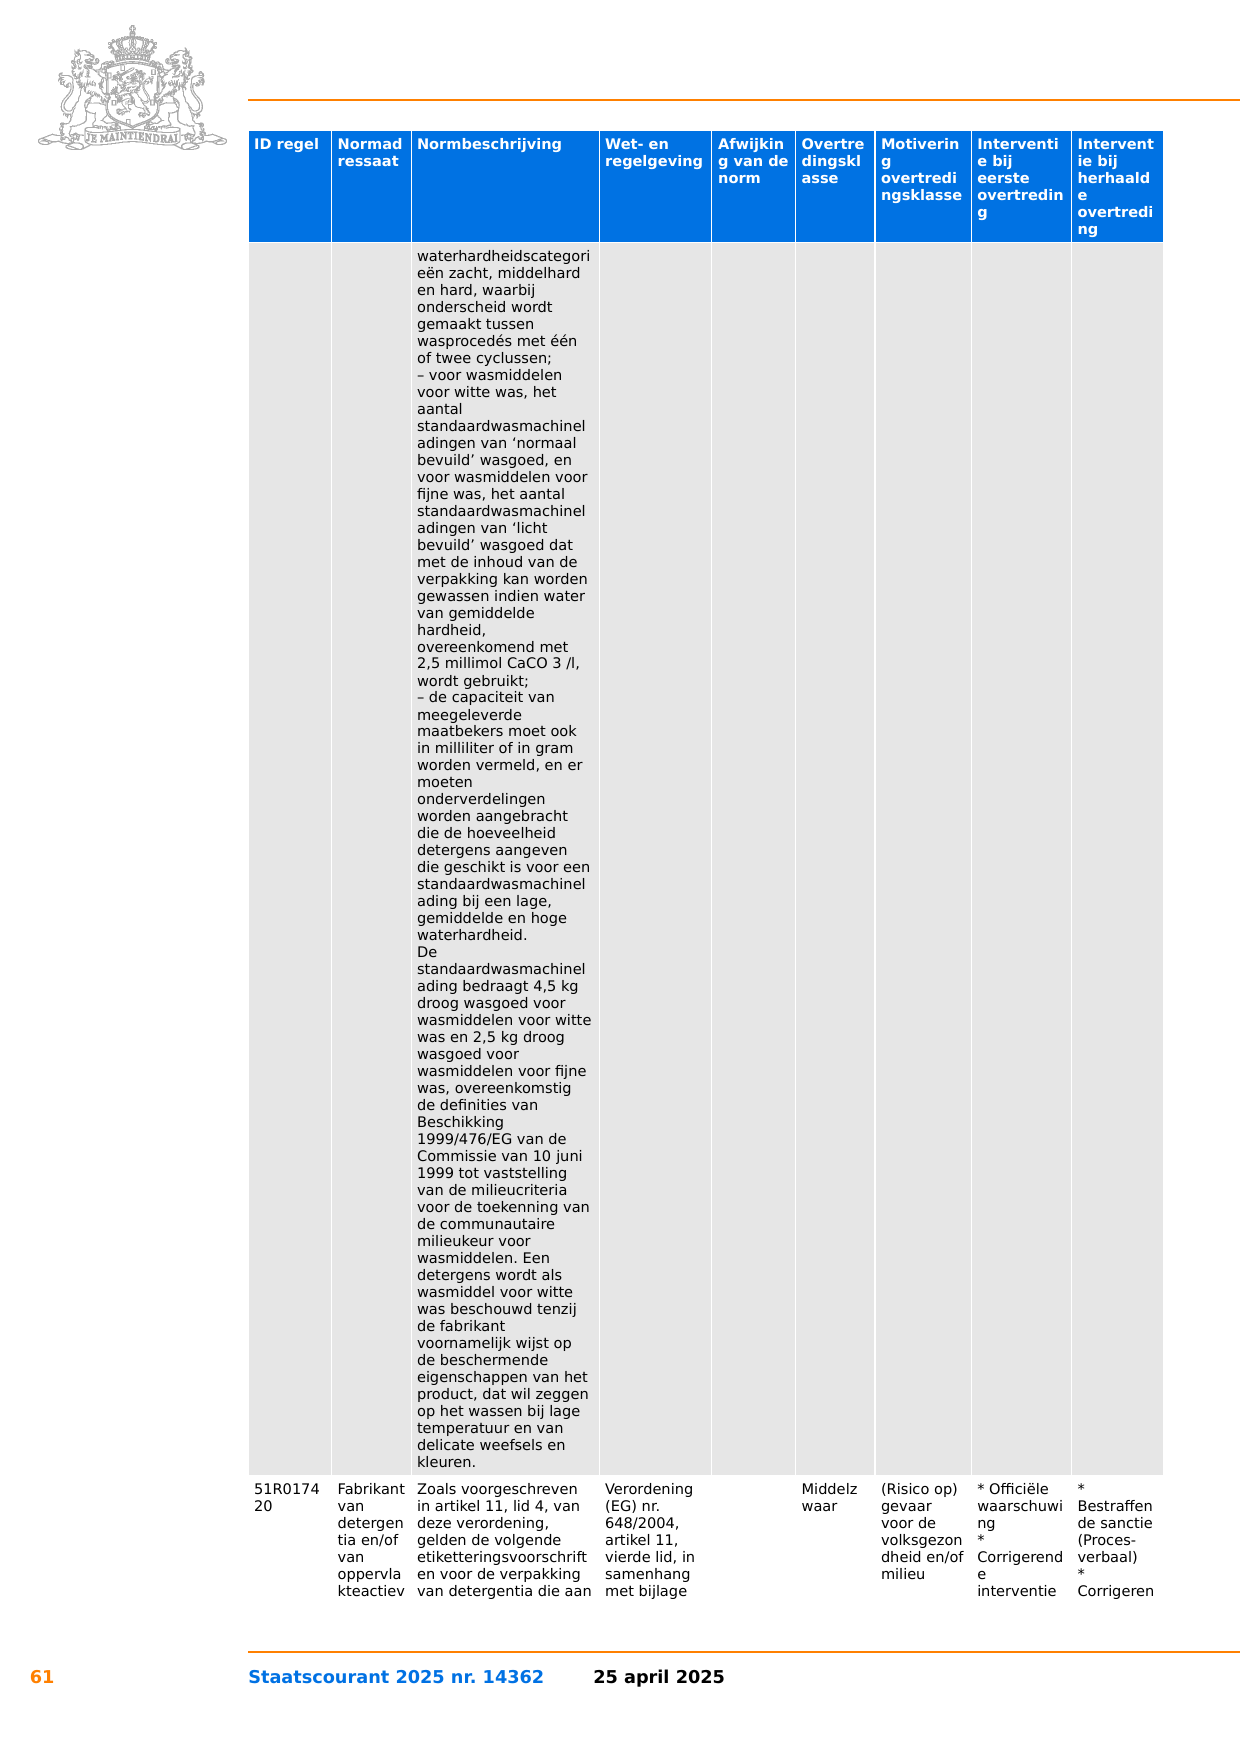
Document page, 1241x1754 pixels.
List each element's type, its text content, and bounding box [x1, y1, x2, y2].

table_header Interventie bij eerste overtreding [972, 131, 1071, 242]
table_cell Zoals voorgeschreven in artikel 11, lid 4, van deze verordening, gelden de volgende etiketteringsvoorschriften voor de verpakking van detergentia die aan [412, 1476, 599, 1604]
table_header Normadressaat [332, 131, 411, 242]
table_cell [712, 243, 795, 1475]
table_cell [1072, 243, 1163, 1475]
table_header Afwijking van de norm [712, 131, 795, 242]
table_cell [249, 243, 331, 1475]
table_cell (Risico op) gevaar voor de volksgezondheid en/of milieu [876, 1476, 971, 1604]
table_cell * Officiële waarschuwing * Corrigerende interventie [972, 1476, 1071, 1604]
table_header Overtredingsklasse [796, 131, 874, 242]
table_cell [796, 243, 874, 1475]
table_cell waterhardheidscategorieën zacht, middelhard en hard, waarbij onderscheid wordt gemaakt tussen wasprocedés met één of twee cyclussen; – voor wasmiddelen voor witte was, het aantal standaardwasmachineladingen van ‘normaal bevuild’ wasgoed, en voor wasmiddelen voor fijne was, het aantal standaardwasmachineladingen van ‘licht bevuild’ wasgoed dat met de inhoud van de verpakking kan worden gewassen indien water van gemiddelde hardheid, overeenkomend met 2,5 millimol CaCO 3 /l, wordt gebruikt; – de capaciteit van meegeleverde maatbekers moet ook in milliliter of in gram worden vermeld, en er moeten onderverdelingen worden aangebracht die de hoeveelheid detergens aangeven die geschikt is voor een standaardwasmachinelading bij een lage, gemiddelde en hoge waterhardheid. De standaardwasmachinelading bedraagt 4,5 kg droog wasgoed voor wasmiddelen voor witte was en 2,5 kg droog wasgoed voor wasmiddelen voor fijne was, overeenkomstig de definities van Beschikking 1999/476/EG van de Commissie van 10 juni 1999 tot vaststelling van de milieucriteria voor de toekenning van de communautaire milieukeur voor wasmiddelen. Een detergens wordt als wasmiddel voor witte was beschouwd tenzij de fabrikant voornamelijk wijst op de beschermende eigenschappen van het product, dat wil zeggen op het wassen bij lage temperatuur en van delicate weefsels en kleuren. [412, 243, 599, 1475]
table_cell [972, 243, 1071, 1475]
table_header Interventie bij herhaalde overtreding [1072, 131, 1163, 242]
table_header ID regel [249, 131, 331, 242]
table_header Motivering overtredingsklasse [876, 131, 971, 242]
table_cell [712, 1476, 795, 1604]
table_cell * Bestraffende sanctie (Proces-verbaal) * Corrigeren [1072, 1476, 1163, 1604]
table_header Normbeschrijving [412, 131, 599, 242]
table_cell 51R017420 [249, 1476, 331, 1604]
table_cell [332, 243, 411, 1475]
table_cell Verordening (EG) nr. 648/2004, artikel 11, vierde lid, in samenhang met bijlage [600, 1476, 711, 1604]
picture [38, 25, 227, 150]
table_cell [600, 243, 711, 1475]
table_cell [876, 243, 971, 1475]
table_cell Middelzwaar [796, 1476, 874, 1604]
table_header Wet- en regelgeving [600, 131, 711, 242]
table_cell Fabrikant van detergentia en/of van oppervlakteactiev [332, 1476, 411, 1604]
